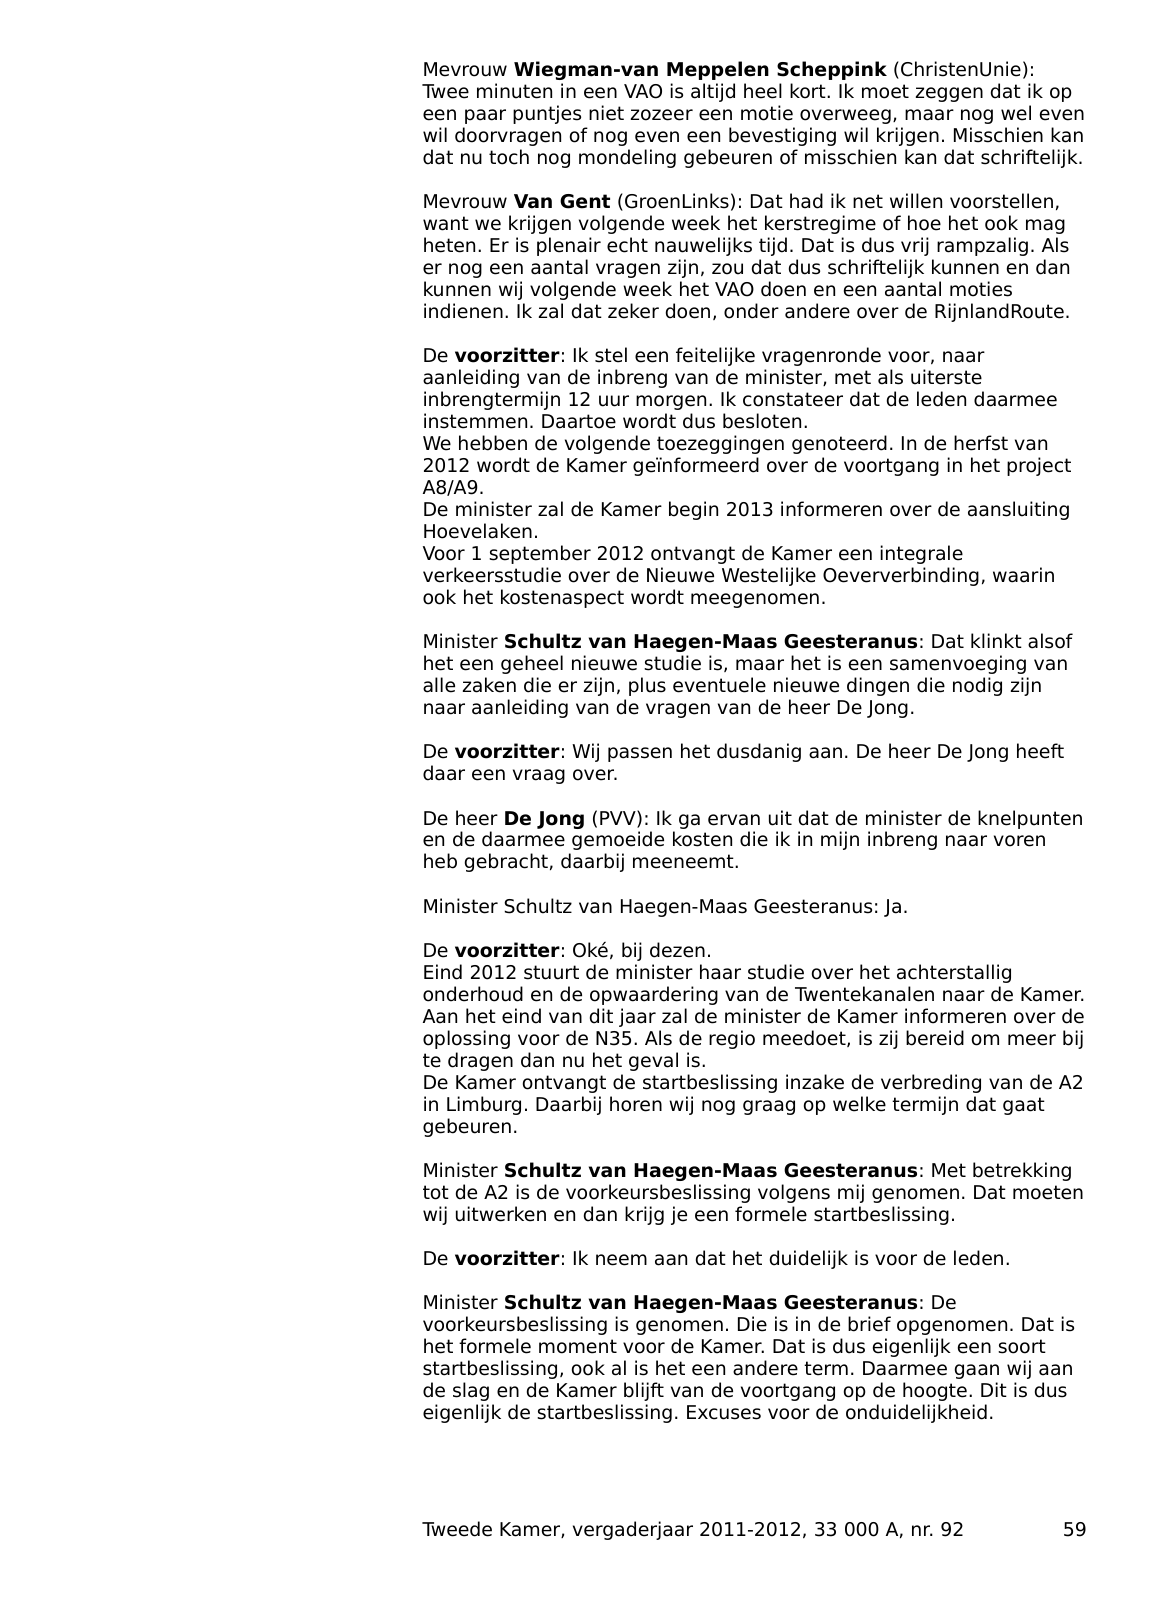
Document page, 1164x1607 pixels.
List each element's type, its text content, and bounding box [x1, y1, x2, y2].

text Voor 1 september 2012 ontvangt de Kamer een integrale verkeersstudie over de Nieuwe Westelijke Oeververbinding, waarin ook het kostenaspect wordt meegenomen. [422, 543, 1087, 609]
text De heer De Jong (PVV): Ik ga ervan uit dat de minister de knelpunten en de daarmee gemoeide kosten die ik in mijn inbreng naar voren heb gebracht, daarbij meeneemt. [422, 807, 1087, 873]
text Minister Schultz van Haegen-Maas Geesteranus: Ja. [422, 896, 1087, 917]
text Minister Schultz van Haegen-Maas Geesteranus: Met betrekking tot de A2 is de voorkeursbeslissing volgens mij genomen. Dat moeten wij uitwerken en dan krijg je een formele startbeslissing. [422, 1160, 1087, 1226]
text We hebben de volgende toezeggingen genoteerd. In de herfst van 2012 wordt de Kamer geïnformeerd over de voortgang in het project A8/A9. [422, 433, 1087, 499]
text De voorzitter: Wij passen het dusdanig aan. De heer De Jong heeft daar een vraag over. [422, 741, 1087, 785]
text Minister Schultz van Haegen-Maas Geesteranus: De voorkeursbeslissing is genomen. Die is in de brief opgenomen. Dat is het formele moment voor de Kamer. Dat is dus eigenlijk een soort startbeslissing, ook al is het een andere term. Daarmee gaan wij aan de slag en de Kamer blijft van de voortgang op de hoogte. Dit is dus eigenlijk de startbeslissing. Excuses voor de onduidelijkheid. [422, 1292, 1087, 1424]
text Mevrouw Wiegman-van Meppelen Scheppink (ChristenUnie): Twee minuten in een VAO is altijd heel kort. Ik moet zeggen dat ik op een paar puntjes niet zozeer een motie overweeg, maar nog wel even wil doorvragen of nog even een bevestiging wil krijgen. Misschien kan dat nu toch nog mondeling gebeuren of misschien kan dat schriftelijk. [422, 59, 1087, 169]
text De voorzitter: Oké, bij dezen. [422, 940, 1087, 962]
text De voorzitter: Ik neem aan dat het duidelijk is voor de leden. [422, 1248, 1087, 1270]
text Minister Schultz van Haegen-Maas Geesteranus: Dat klinkt alsof het een geheel nieuwe studie is, maar het is een samenvoeging van alle zaken die er zijn, plus eventuele nieuwe dingen die nodig zijn naar aanleiding van de vragen van de heer De Jong. [422, 631, 1087, 719]
text De voorzitter: Ik stel een feitelijke vragenronde voor, naar aanleiding van de inbreng van de minister, met als uiterste inbrengtermijn 12 uur morgen. Ik constateer dat de leden daarmee instemmen. Daartoe wordt dus besloten. [422, 345, 1087, 433]
text De Kamer ontvangt de startbeslissing inzake de verbreding van de A2 in Limburg. Daarbij horen wij nog graag op welke termijn dat gaat gebeuren. [422, 1072, 1087, 1137]
text Aan het eind van dit jaar zal de minister de Kamer informeren over de oplossing voor de N35. Als de regio meedoet, is zij bereid om meer bij te dragen dan nu het geval is. [422, 1006, 1087, 1072]
text Eind 2012 stuurt de minister haar studie over het achterstallig onderhoud en de opwaardering van de Twentekanalen naar de Kamer. [422, 962, 1087, 1006]
text De minister zal de Kamer begin 2013 informeren over de aansluiting Hoevelaken. [422, 499, 1087, 543]
text Mevrouw Van Gent (GroenLinks): Dat had ik net willen voorstellen, want we krijgen volgende week het kerstregime of hoe het ook mag heten. Er is plenair echt nauwelijks tijd. Dat is dus vrij rampzalig. Als er nog een aantal vragen zijn, zou dat dus schriftelijk kunnen en dan kunnen wij volgende week het VAO doen en een aantal moties indienen. Ik zal dat zeker doen, onder andere over de RijnlandRoute. [422, 191, 1087, 323]
